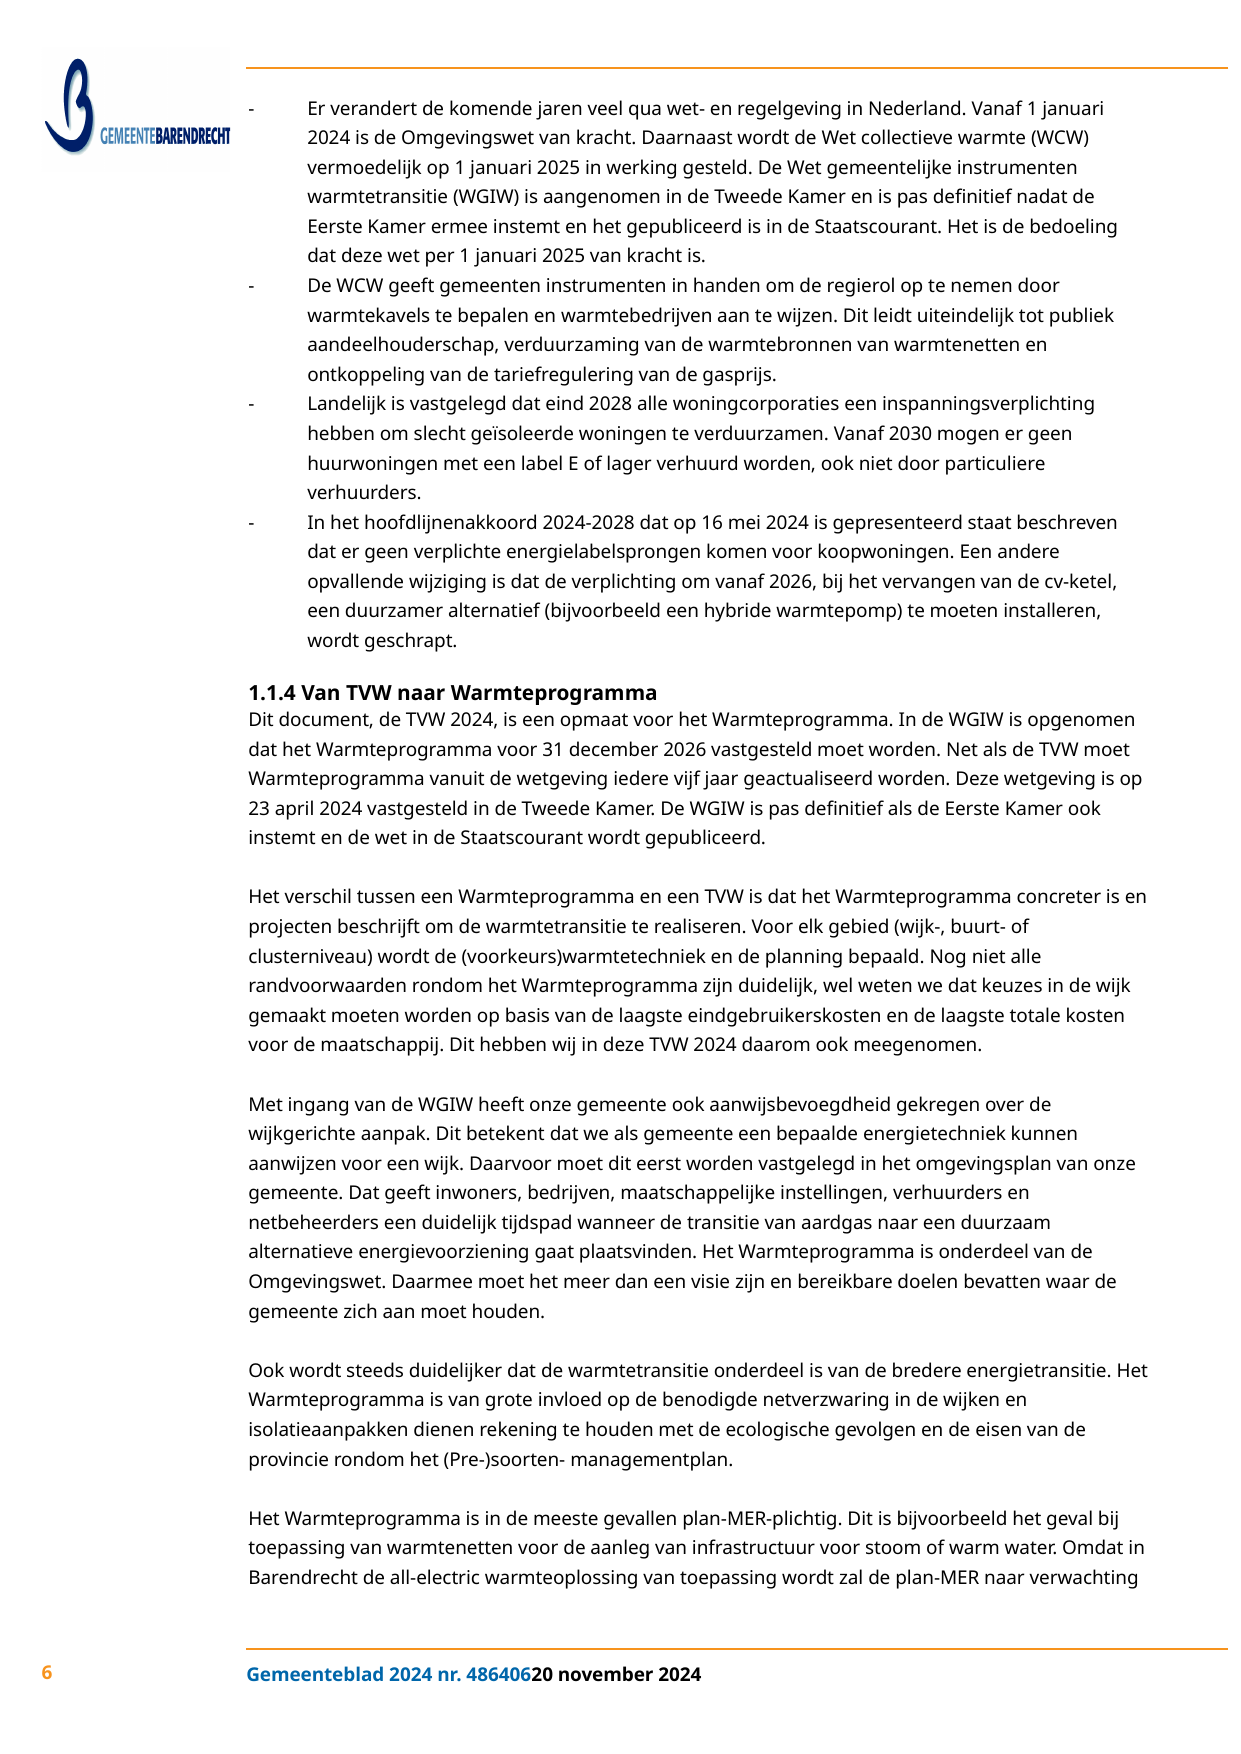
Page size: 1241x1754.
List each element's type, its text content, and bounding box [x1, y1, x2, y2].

list Er verandert de komende jaren veel qua wet- en regelgeving in Nederland. Vanaf 1 januari 2024 is de Omgevingswet van kracht. Daarnaast wordt de Wet collectieve warmte (WCW) vermoedelijk op 1 januari 2025 in werking gesteld. De Wet gemeentelijke instrumenten warmtetransitie (WGIW) is aangenomen in de Tweede Kamer en is pas definitief nadat de Eerste Kamer ermee instemt en het gepubliceerd is in de Staatscourant. Het is de bedoeling dat deze wet per 1 januari 2025 van kracht is. [248, 95, 1152, 268]
text Dit document, de TVW 2024, is een opmaat voor het Warmteprogramma. In de WGIW is opgenomen dat het Warmteprogramma voor 31 december 2026 vastgesteld moet worden. Net als de TVW moet Warmteprogramma vanuit de wetgeving iedere vijf jaar geactualiseerd worden. Deze wetgeving is op 23 april 2024 vastgesteld in de Tweede Kamer. De WGIW is pas definitief als de Eerste Kamer ook instemt en de wet in de Staatscourant wordt gepubliceerd. [248, 706, 1152, 850]
list De WCW geeft gemeenten instrumenten in handen om de regierol op te nemen door warmtekavels te bepalen en warmtebedrijven aan te wijzen. Dit leidt uiteindelijk tot publiek aandeelhouderschap, verduurzaming van de warmtebronnen van warmtenetten en ontkoppeling van de tariefregulering van de gasprijs. [248, 272, 1152, 387]
text Met ingang van de WGIW heeft onze gemeente ook aanwijsbevoegdheid gekregen over de wijkgerichte aanpak. Dit betekent dat we als gemeente een bepaalde energietechniek kunnen aanwijzen voor een wijk. Daarvoor moet dit eerst worden vastgelegd in het omgevingsplan van onze gemeente. Dat geeft inwoners, bedrijven, maatschappelijke instellingen, verhuurders en netbeheerders een duidelijk tijdspad wanneer de transitie van aardgas naar een duurzaam alternatieve energievoorziening gaat plaatsvinden. Het Warmteprogramma is onderdeel van de Omgevingswet. Daarmee moet het meer dan een visie zijn en bereikbare doelen bevatten waar de gemeente zich aan moet houden. [248, 1091, 1152, 1323]
text 1.1.4 Van TVW naar Warmteprogramma [248, 678, 1152, 706]
text Het verschil tussen een Warmteprogramma en een TVW is dat het Warmteprogramma concreter is en projecten beschrijft om de warmtetransitie te realiseren. Voor elk gebied (wijk-, buurt- of clusterniveau) wordt de (voorkeurs)warmtetechniek en de planning bepaald. Nog niet alle randvoorwaarden rondom het Warmteprogramma zijn duidelijk, wel weten we dat keuzes in de wijk gemaakt moeten worden op basis van de laagste eindgebruikerskosten en de laagste totale kosten voor de maatschappij. Dit hebben wij in deze TVW 2024 daarom ook meegenomen. [248, 884, 1152, 1057]
text Ook wordt steeds duidelijker dat de warmtetransitie onderdeel is van de bredere energietransitie. Het Warmteprogramma is van grote invloed op de benodigde netverzwaring in de wijken en isolatieaanpakken dienen rekening te houden met de ecologische gevolgen en de eisen van de provincie rondom het (Pre-)soorten- managementplan. [248, 1357, 1152, 1471]
list Landelijk is vastgelegd dat eind 2028 alle woningcorporaties een inspanningsverplichting hebben om slecht geïsoleerde woningen te verduurzamen. Vanaf 2030 mogen er geen huurwoningen met een label E of lager verhuurd worden, ook niet door particuliere verhuurders. [248, 391, 1152, 505]
list In het hoofdlijnenakkoord 2024-2028 dat op 16 mei 2024 is gepresenteerd staat beschreven dat er geen verplichte energielabelsprongen komen voor koopwoningen. Een andere opvallende wijziging is dat de verplichting om vanaf 2026, bij het vervangen van de cv-ketel, een duurzamer alternatief (bijvoorbeeld een hybride warmtepomp) te moeten installeren, wordt geschrapt. [248, 509, 1152, 653]
text Het Warmteprogramma is in de meeste gevallen plan-MER-plichtig. Dit is bijvoorbeeld het geval bij toepassing van warmtenetten voor de aanleg van infrastructuur voor stoom of warm water. Omdat in Barendrecht de all-electric warmteoplossing van toepassing wordt zal de plan-MER naar verwachting [248, 1505, 1152, 1590]
picture [41, 47, 231, 172]
